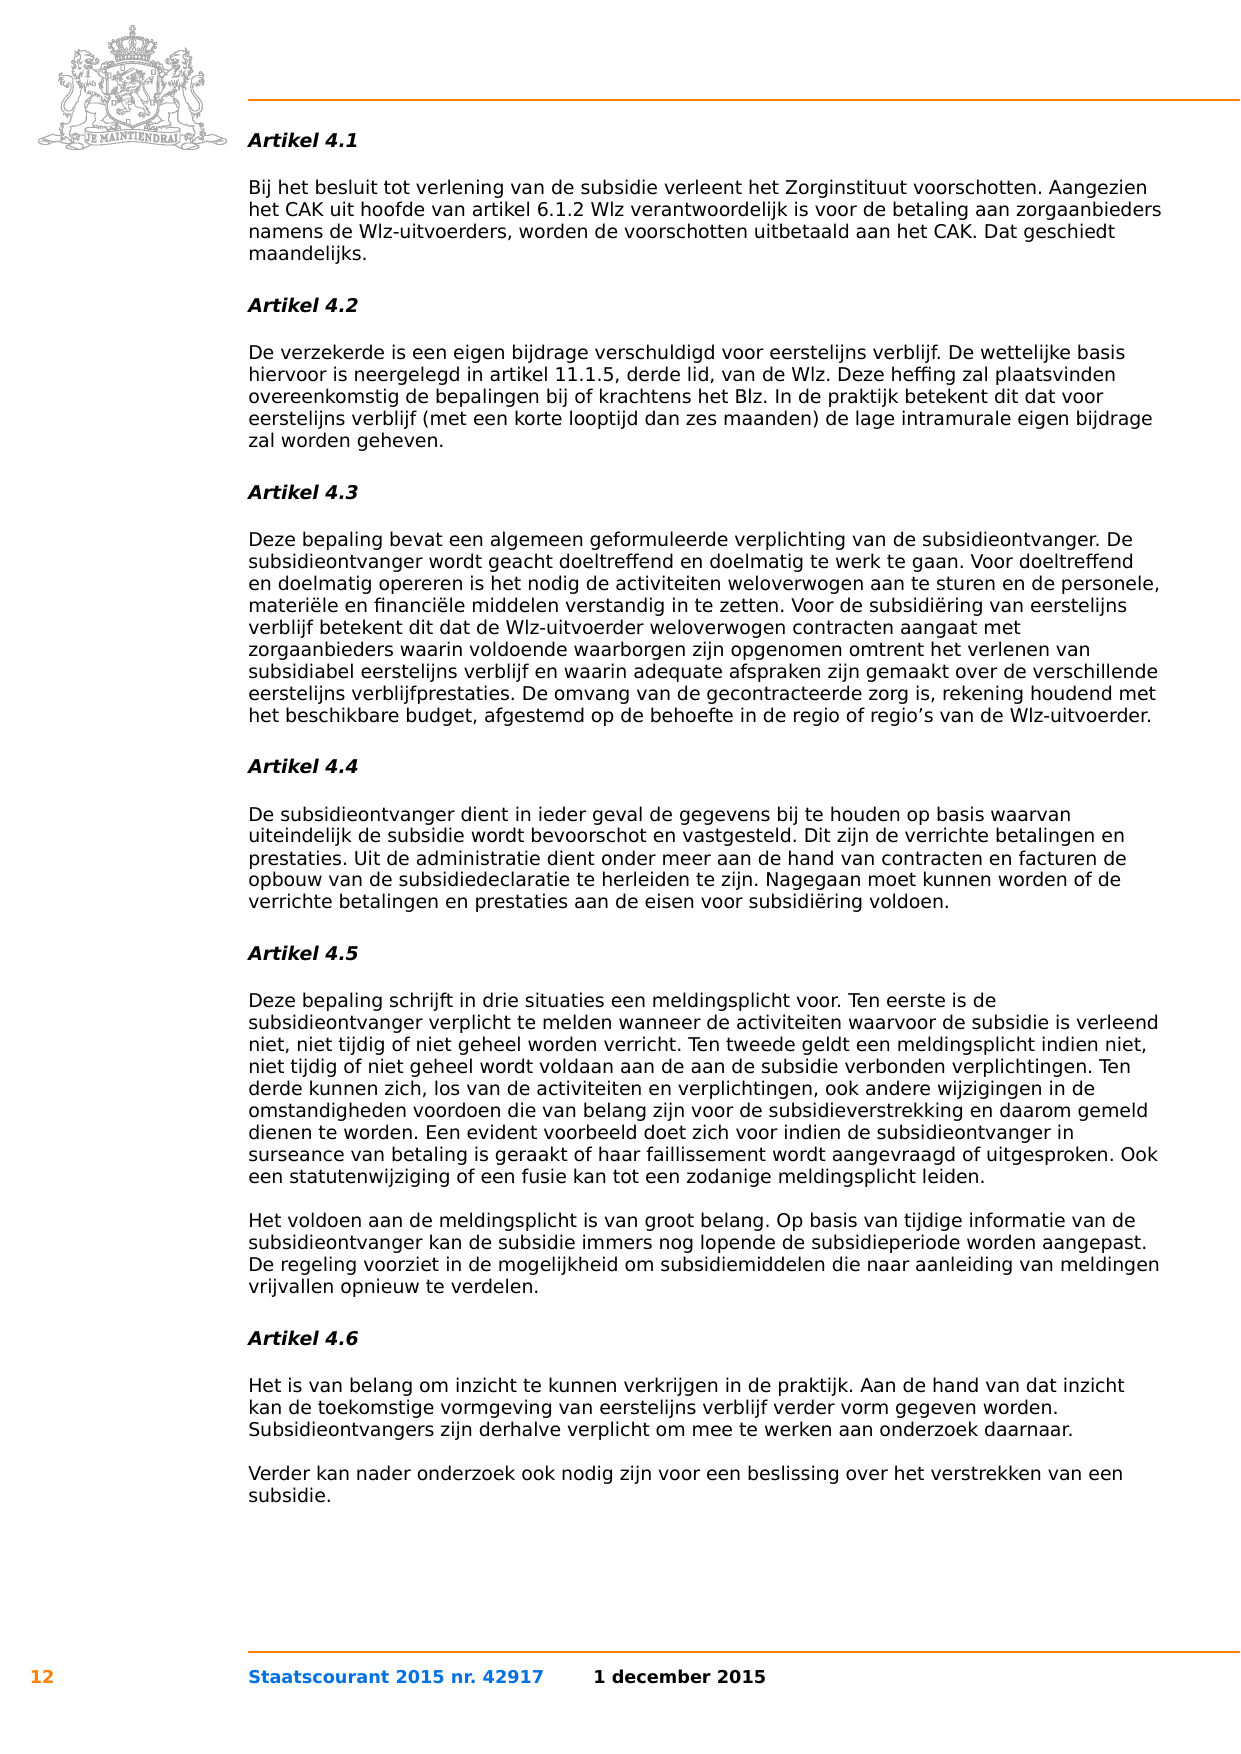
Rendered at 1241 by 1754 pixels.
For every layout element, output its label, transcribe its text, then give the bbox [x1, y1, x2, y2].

subtitle Artikel 4.3 [248, 482, 1163, 504]
text Het is van belang om inzicht te kunnen verkrijgen in de praktijk. Aan de hand van dat inzicht kan de toekomstige vormgeving van eerstelijns verblijf verder vorm gegeven worden. Subsidieontvangers zijn derhalve verplicht om mee te werken aan onderzoek daarnaar. [248, 1375, 1163, 1441]
text Deze bepaling bevat een algemeen geformuleerde verplichting van de subsidieontvanger. De subsidieontvanger wordt geacht doeltreffend en doelmatig te werk te gaan. Voor doeltreffend en doelmatig opereren is het nodig de activiteiten weloverwogen aan te sturen en de personele, materiële en financiële middelen verstandig in te zetten. Voor de subsidiëring van eerstelijns verblijf betekent dit dat de Wlz-uitvoerder weloverwogen contracten aangaat met zorgaanbieders waarin voldoende waarborgen zijn opgenomen omtrent het verlenen van subsidiabel eerstelijns verblijf en waarin adequate afspraken zijn gemaakt over de verschillende eerstelijns verblijfprestaties. De omvang van de gecontracteerde zorg is, rekening houdend met het beschikbare budget, afgestemd op de behoefte in de regio of regio’s van de Wlz-uitvoerder. [248, 529, 1163, 726]
text Bij het besluit tot verlening van de subsidie verleent het Zorginstituut voorschotten. Aangezien het CAK uit hoofde van artikel 6.1.2 Wlz verantwoordelijk is voor de betaling aan zorgaanbieders namens de Wlz-uitvoerders, worden de voorschotten uitbetaald aan het CAK. Dat geschiedt maandelijks. [248, 177, 1163, 265]
subtitle Artikel 4.5 [248, 943, 1163, 965]
subtitle Artikel 4.1 [248, 130, 1163, 152]
subtitle Artikel 4.2 [248, 295, 1163, 317]
text Deze bepaling schrijft in drie situaties een meldingsplicht voor. Ten eerste is de subsidieontvanger verplicht te melden wanneer de activiteiten waarvoor de subsidie is verleend niet, niet tijdig of niet geheel worden verricht. Ten tweede geldt een meldingsplicht indien niet, niet tijdig of niet geheel wordt voldaan aan de aan de subsidie verbonden verplichtingen. Ten derde kunnen zich, los van de activiteiten en verplichtingen, ook andere wijzigingen in de omstandigheden voordoen die van belang zijn voor de subsidieverstrekking en daarom gemeld dienen te worden. Een evident voorbeeld doet zich voor indien de subsidieontvanger in surseance van betaling is geraakt of haar faillissement wordt aangevraagd of uitgesproken. Ook een statutenwijziging of een fusie kan tot een zodanige meldingsplicht leiden. [248, 990, 1163, 1188]
text Verder kan nader onderzoek ook nodig zijn voor een beslissing over het verstrekken van een subsidie. [248, 1463, 1163, 1507]
text Het voldoen aan de meldingsplicht is van groot belang. Op basis van tijdige informatie van de subsidieontvanger kan de subsidie immers nog lopende de subsidieperiode worden aangepast. De regeling voorziet in de mogelijkheid om subsidiemiddelen die naar aanleiding van meldingen vrijvallen opnieuw te verdelen. [248, 1210, 1163, 1298]
subtitle Artikel 4.6 [248, 1328, 1163, 1350]
picture [38, 25, 227, 150]
text De verzekerde is een eigen bijdrage verschuldigd voor eerstelijns verblijf. De wettelijke basis hiervoor is neergelegd in artikel 11.1.5, derde lid, van de Wlz. Deze heffing zal plaatsvinden overeenkomstig de bepalingen bij of krachtens het Blz. In de praktijk betekent dit dat voor eerstelijns verblijf (met een korte looptijd dan zes maanden) de lage intramurale eigen bijdrage zal worden geheven. [248, 342, 1163, 452]
text De subsidieontvanger dient in ieder geval de gegevens bij te houden op basis waarvan uiteindelijk de subsidie wordt bevoorschot en vastgesteld. Dit zijn de verrichte betalingen en prestaties. Uit de administratie dient onder meer aan de hand van contracten en facturen de opbouw van de subsidiedeclaratie te herleiden te zijn. Nagegaan moet kunnen worden of de verrichte betalingen en prestaties aan de eisen voor subsidiëring voldoen. [248, 803, 1163, 913]
subtitle Artikel 4.4 [248, 756, 1163, 778]
